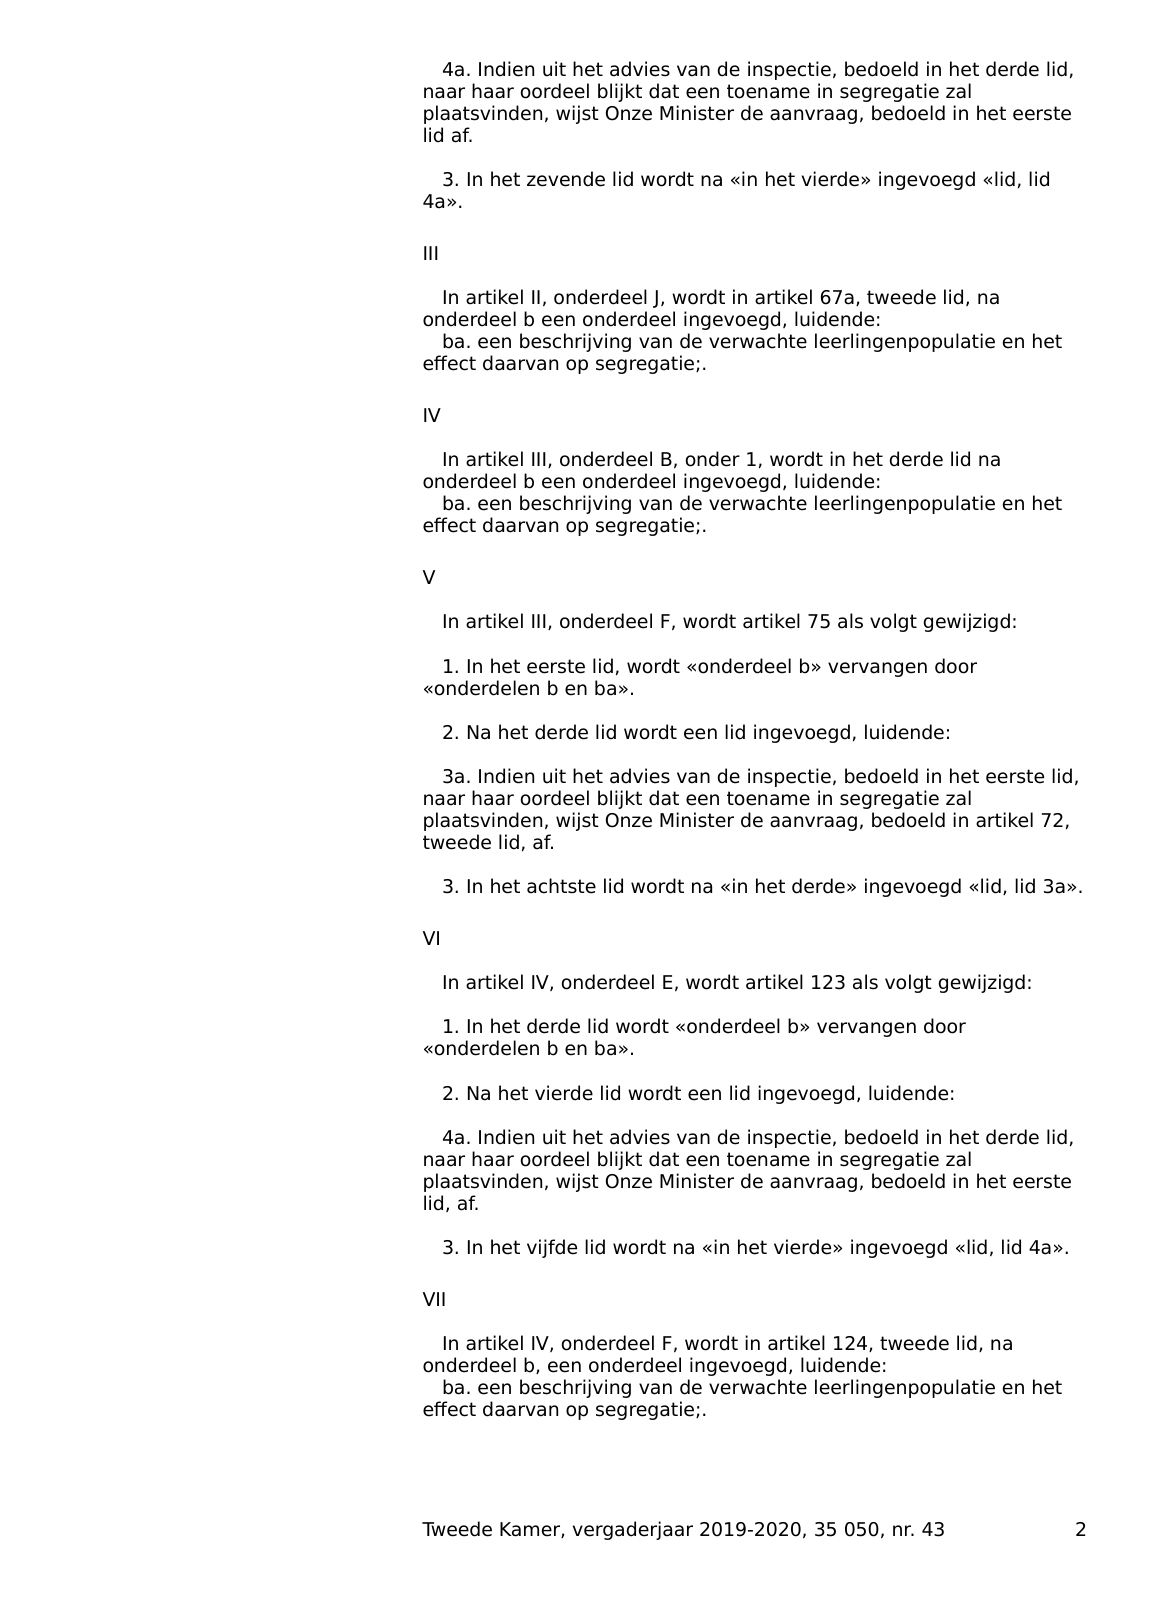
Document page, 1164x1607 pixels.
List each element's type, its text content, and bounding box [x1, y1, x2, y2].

subtitle VI [422, 928, 1087, 950]
text ba. een beschrijving van de verwachte leerlingenpopulatie en het effect daarvan op segregatie;. [422, 1377, 1087, 1421]
text 4a. Indien uit het advies van de inspectie, bedoeld in het derde lid, naar haar oordeel blijkt dat een toename in segregatie zal plaatsvinden, wijst Onze Minister de aanvraag, bedoeld in het eerste lid, af. [422, 1127, 1087, 1214]
text 3. In het achtste lid wordt na «in het derde» ingevoegd «lid, lid 3a». [422, 876, 1087, 898]
text 1. In het derde lid wordt «onderdeel b» vervangen door «onderdelen b en ba». [422, 1016, 1087, 1060]
subtitle V [422, 567, 1087, 589]
text 2. Na het derde lid wordt een lid ingevoegd, luidende: [422, 722, 1087, 744]
text 4a. Indien uit het advies van de inspectie, bedoeld in het derde lid, naar haar oordeel blijkt dat een toename in segregatie zal plaatsvinden, wijst Onze Minister de aanvraag, bedoeld in het eerste lid af. [422, 59, 1087, 147]
subtitle IV [422, 405, 1087, 427]
text In artikel III, onderdeel F, wordt artikel 75 als volgt gewijzigd: [422, 611, 1087, 633]
text 2. Na het vierde lid wordt een lid ingevoegd, luidende: [422, 1082, 1087, 1104]
text ba. een beschrijving van de verwachte leerlingenpopulatie en het effect daarvan op segregatie;. [422, 331, 1087, 375]
text 3. In het zevende lid wordt na «in het vierde» ingevoegd «lid, lid 4a». [422, 169, 1087, 213]
text 3a. Indien uit het advies van de inspectie, bedoeld in het eerste lid, naar haar oordeel blijkt dat een toename in segregatie zal plaatsvinden, wijst Onze Minister de aanvraag, bedoeld in artikel 72, tweede lid, af. [422, 766, 1087, 854]
text In artikel II, onderdeel J, wordt in artikel 67a, tweede lid, na onderdeel b een onderdeel ingevoegd, luidende: [422, 287, 1087, 331]
text 3. In het vijfde lid wordt na «in het vierde» ingevoegd «lid, lid 4a». [422, 1237, 1087, 1259]
subtitle III [422, 243, 1087, 265]
text ba. een beschrijving van de verwachte leerlingenpopulatie en het effect daarvan op segregatie;. [422, 493, 1087, 537]
text In artikel IV, onderdeel F, wordt in artikel 124, tweede lid, na onderdeel b, een onderdeel ingevoegd, luidende: [422, 1333, 1087, 1377]
text In artikel III, onderdeel B, onder 1, wordt in het derde lid na onderdeel b een onderdeel ingevoegd, luidende: [422, 449, 1087, 493]
text In artikel IV, onderdeel E, wordt artikel 123 als volgt gewijzigd: [422, 972, 1087, 994]
text 1. In het eerste lid, wordt «onderdeel b» vervangen door «onderdelen b en ba». [422, 656, 1087, 699]
subtitle VII [422, 1289, 1087, 1311]
